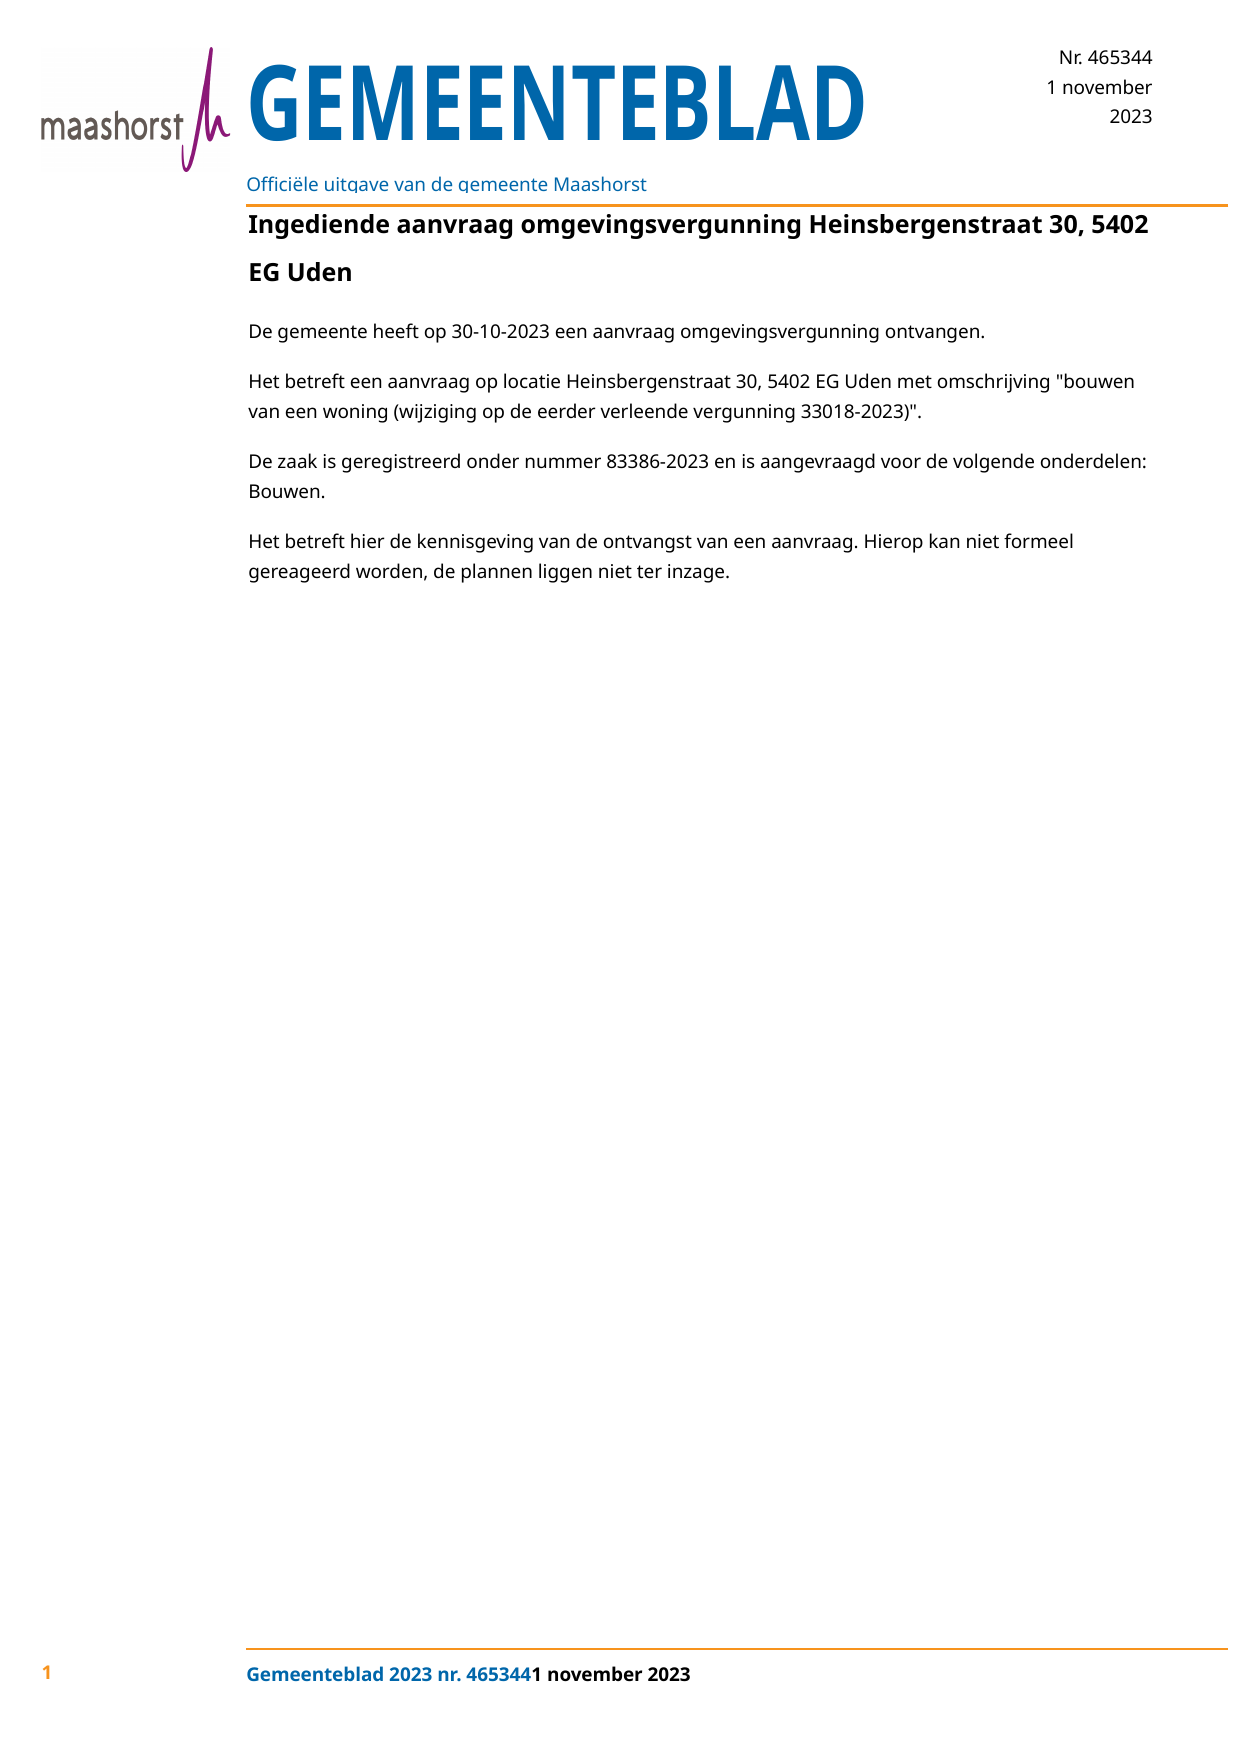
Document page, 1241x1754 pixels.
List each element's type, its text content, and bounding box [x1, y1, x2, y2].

text Het betreft hier de kennisgeving van de ontvangst van een aanvraag. Hierop kan niet formeel gereageerd worden, de plannen liggen niet ter inzage. [248, 528, 1152, 584]
text De zaak is geregistreerd onder nummer 83386-2023 en is aangevraagd voor de volgende onderdelen: Bouwen. [248, 448, 1152, 504]
text De gemeente heeft op 30-10-2023 een aanvraag omgevingsvergunning ontvangen. [248, 318, 1152, 344]
picture [41, 47, 231, 172]
text Het betreft een aanvraag op locatie Heinsbergenstraat 30, 5402 EG Uden met omschrijving "bouwen van een woning (wijziging op de eerder verleende vergunning 33018-2023)". [248, 368, 1152, 424]
text Ingediende aanvraag omgevingsvergunning Heinsbergenstraat 30, 5402 EG Uden [248, 207, 1152, 288]
